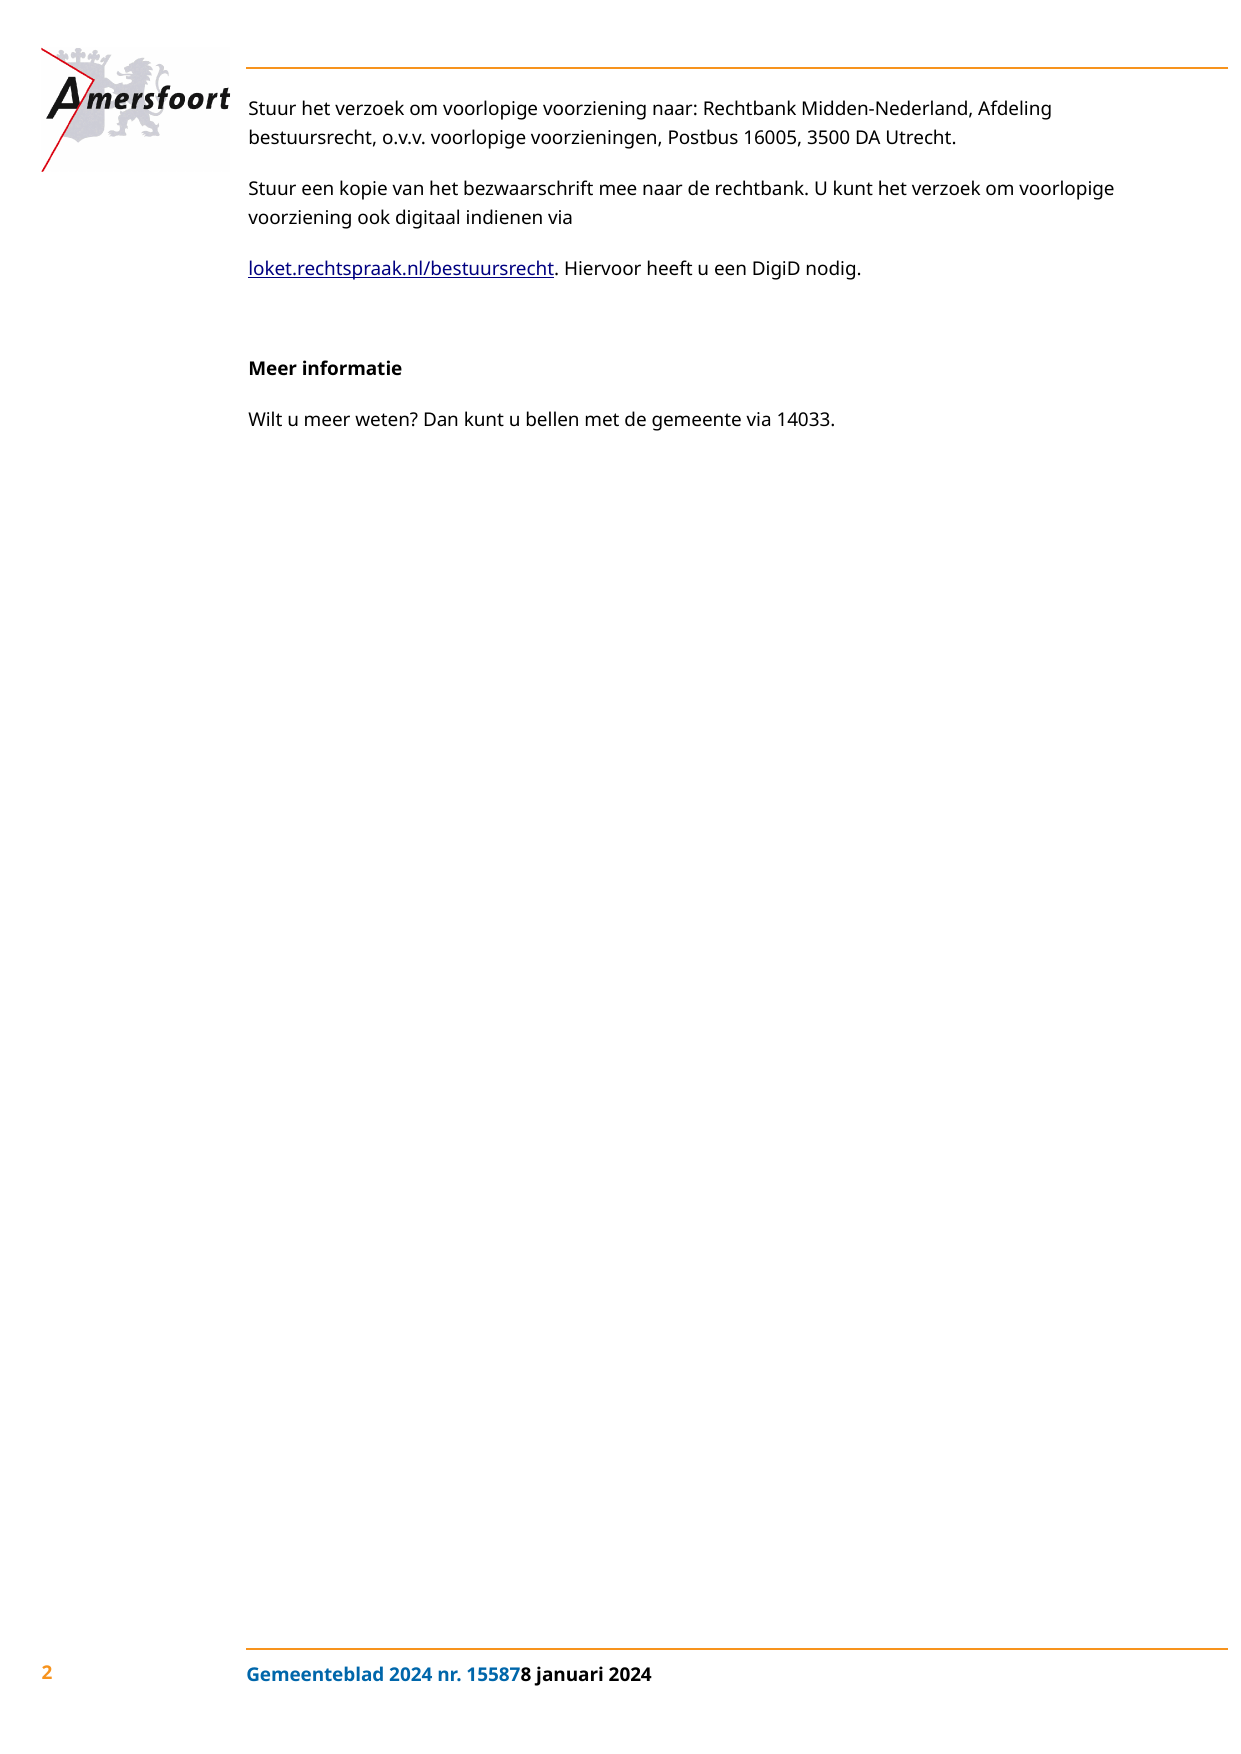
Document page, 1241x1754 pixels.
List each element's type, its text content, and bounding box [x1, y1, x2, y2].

text Stuur een kopie van het bezwaarschrift mee naar de rechtbank. U kunt het verzoek om voorlopige voorziening ook digitaal indienen via [248, 175, 1152, 230]
text Meer informatie [248, 356, 1152, 381]
picture [41, 47, 231, 172]
text Stuur het verzoek om voorlopige voorziening naar: Rechtbank Midden-Nederland, Afdeling bestuursrecht, o.v.v. voorlopige voorzieningen, Postbus 16005, 3500 DA Utrecht. [248, 95, 1152, 150]
text loket.rechtspraak.nl/bestuursrecht. Hiervoor heeft u een DigiD nodig. [248, 255, 1152, 281]
text Wilt u meer weten? Dan kunt u bellen met de gemeente via 14033. [248, 406, 1152, 432]
